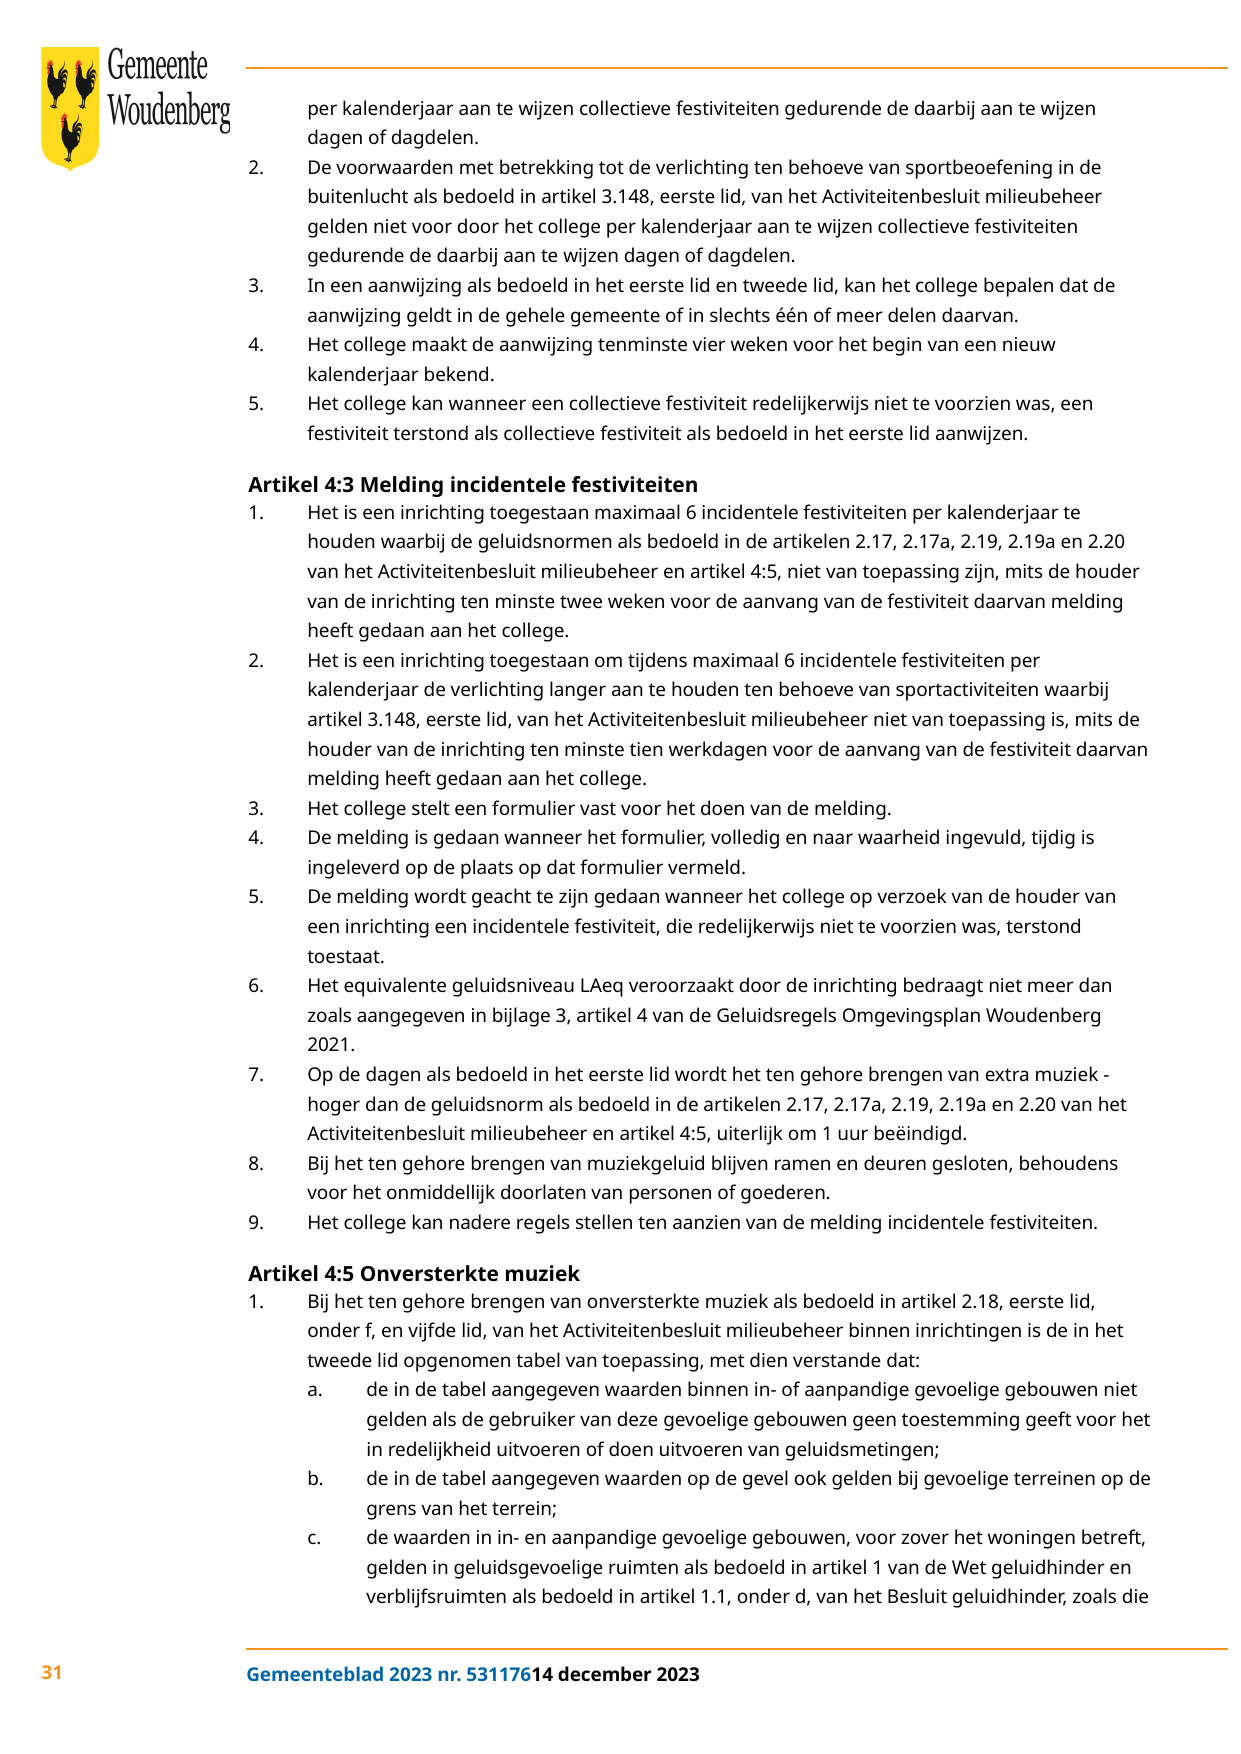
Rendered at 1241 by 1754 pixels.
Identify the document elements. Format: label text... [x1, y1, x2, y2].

list De voorwaarden met betrekking tot de verlichting ten behoeve van sportbeoefening in de buitenlucht als bedoeld in artikel 3.148, eerste lid, van het Activiteitenbesluit milieubeheer gelden niet voor door het college per kalenderjaar aan te wijzen collectieve festiviteiten gedurende de daarbij aan te wijzen dagen of dagdelen. [248, 154, 1152, 268]
list Bij het ten gehore brengen van onversterkte muziek als bedoeld in artikel 2.18, eerste lid, onder f, en vijfde lid, van het Activiteitenbesluit milieubeheer binnen inrichtingen is de in het tweede lid opgenomen tabel van toepassing, met dien verstande dat: [248, 1288, 1152, 1373]
list Het college maakt de aanwijzing tenminste vier weken voor het begin van een nieuw kalenderjaar bekend. [248, 331, 1152, 387]
list Bij het ten gehore brengen van muziekgeluid blijven ramen en deuren gesloten, behoudens voor het onmiddellijk doorlaten van personen of goederen. [248, 1150, 1152, 1205]
list Het equivalente geluidsniveau LAeq veroorzaakt door de inrichting bedraagt niet meer dan zoals aangegeven in bijlage 3, artikel 4 van de Geluidsregels Omgevingsplan Woudenberg 2021. [248, 972, 1152, 1057]
list Het college kan wanneer een collectieve festiviteit redelijkerwijs niet te voorzien was, een festiviteit terstond als collectieve festiviteit als bedoeld in het eerste lid aanwijzen. [248, 391, 1152, 446]
list Het college stelt een formulier vast voor het doen van de melding. [248, 795, 1152, 821]
text Artikel 4:5 Onversterkte muziek [248, 1259, 1152, 1288]
list de in de tabel aangegeven waarden op de gevel ook gelden bij gevoelige terreinen op de grens van het terrein; [307, 1465, 1152, 1521]
text Artikel 4:3 Melding incidentele festiviteiten [248, 471, 1152, 499]
picture [41, 47, 231, 172]
list per kalenderjaar aan te wijzen collectieve festiviteiten gedurende de daarbij aan te wijzen dagen of dagdelen. [248, 95, 1152, 150]
list In een aanwijzing als bedoeld in het eerste lid en tweede lid, kan het college bepalen dat de aanwijzing geldt in de gehele gemeente of in slechts één of meer delen daarvan. [248, 272, 1152, 328]
list Op de dagen als bedoeld in het eerste lid wordt het ten gehore brengen van extra muziek - hoger dan de geluidsnorm als bedoeld in de artikelen 2.17, 2.17a, 2.19, 2.19a en 2.20 van het Activiteitenbesluit milieubeheer en artikel 4:5, uiterlijk om 1 uur beëindigd. [248, 1061, 1152, 1146]
list de waarden in in- en aanpandige gevoelige gebouwen, voor zover het woningen betreft, gelden in geluidsgevoelige ruimten als bedoeld in artikel 1 van de Wet geluidhinder en verblijfsruimten als bedoeld in artikel 1.1, onder d, van het Besluit geluidhinder, zoals die [307, 1524, 1152, 1609]
list Het college kan nadere regels stellen ten aanzien van de melding incidentele festiviteiten. [248, 1209, 1152, 1235]
list Het is een inrichting toegestaan maximaal 6 incidentele festiviteiten per kalenderjaar te houden waarbij de geluidsnormen als bedoeld in de artikelen 2.17, 2.17a, 2.19, 2.19a en 2.20 van het Activiteitenbesluit milieubeheer en artikel 4:5, niet van toepassing zijn, mits de houder van de inrichting ten minste twee weken voor de aanvang van de festiviteit daarvan melding heeft gedaan aan het college. [248, 499, 1152, 643]
list Het is een inrichting toegestaan om tijdens maximaal 6 incidentele festiviteiten per kalenderjaar de verlichting langer aan te houden ten behoeve van sportactiviteiten waarbij artikel 3.148, eerste lid, van het Activiteitenbesluit milieubeheer niet van toepassing is, mits de houder van de inrichting ten minste tien werkdagen voor de aanvang van de festiviteit daarvan melding heeft gedaan aan het college. [248, 647, 1152, 791]
list de in de tabel aangegeven waarden binnen in- of aanpandige gevoelige gebouwen niet gelden als de gebruiker van deze gevoelige gebouwen geen toestemming geeft voor het in redelijkheid uitvoeren of doen uitvoeren van geluidsmetingen; [307, 1377, 1152, 1462]
list De melding wordt geacht te zijn gedaan wanneer het college op verzoek van de houder van een inrichting een incidentele festiviteit, die redelijkerwijs niet te voorzien was, terstond toestaat. [248, 884, 1152, 968]
list De melding is gedaan wanneer het formulier, volledig en naar waarheid ingevuld, tijdig is ingeleverd op de plaats op dat formulier vermeld. [248, 824, 1152, 880]
